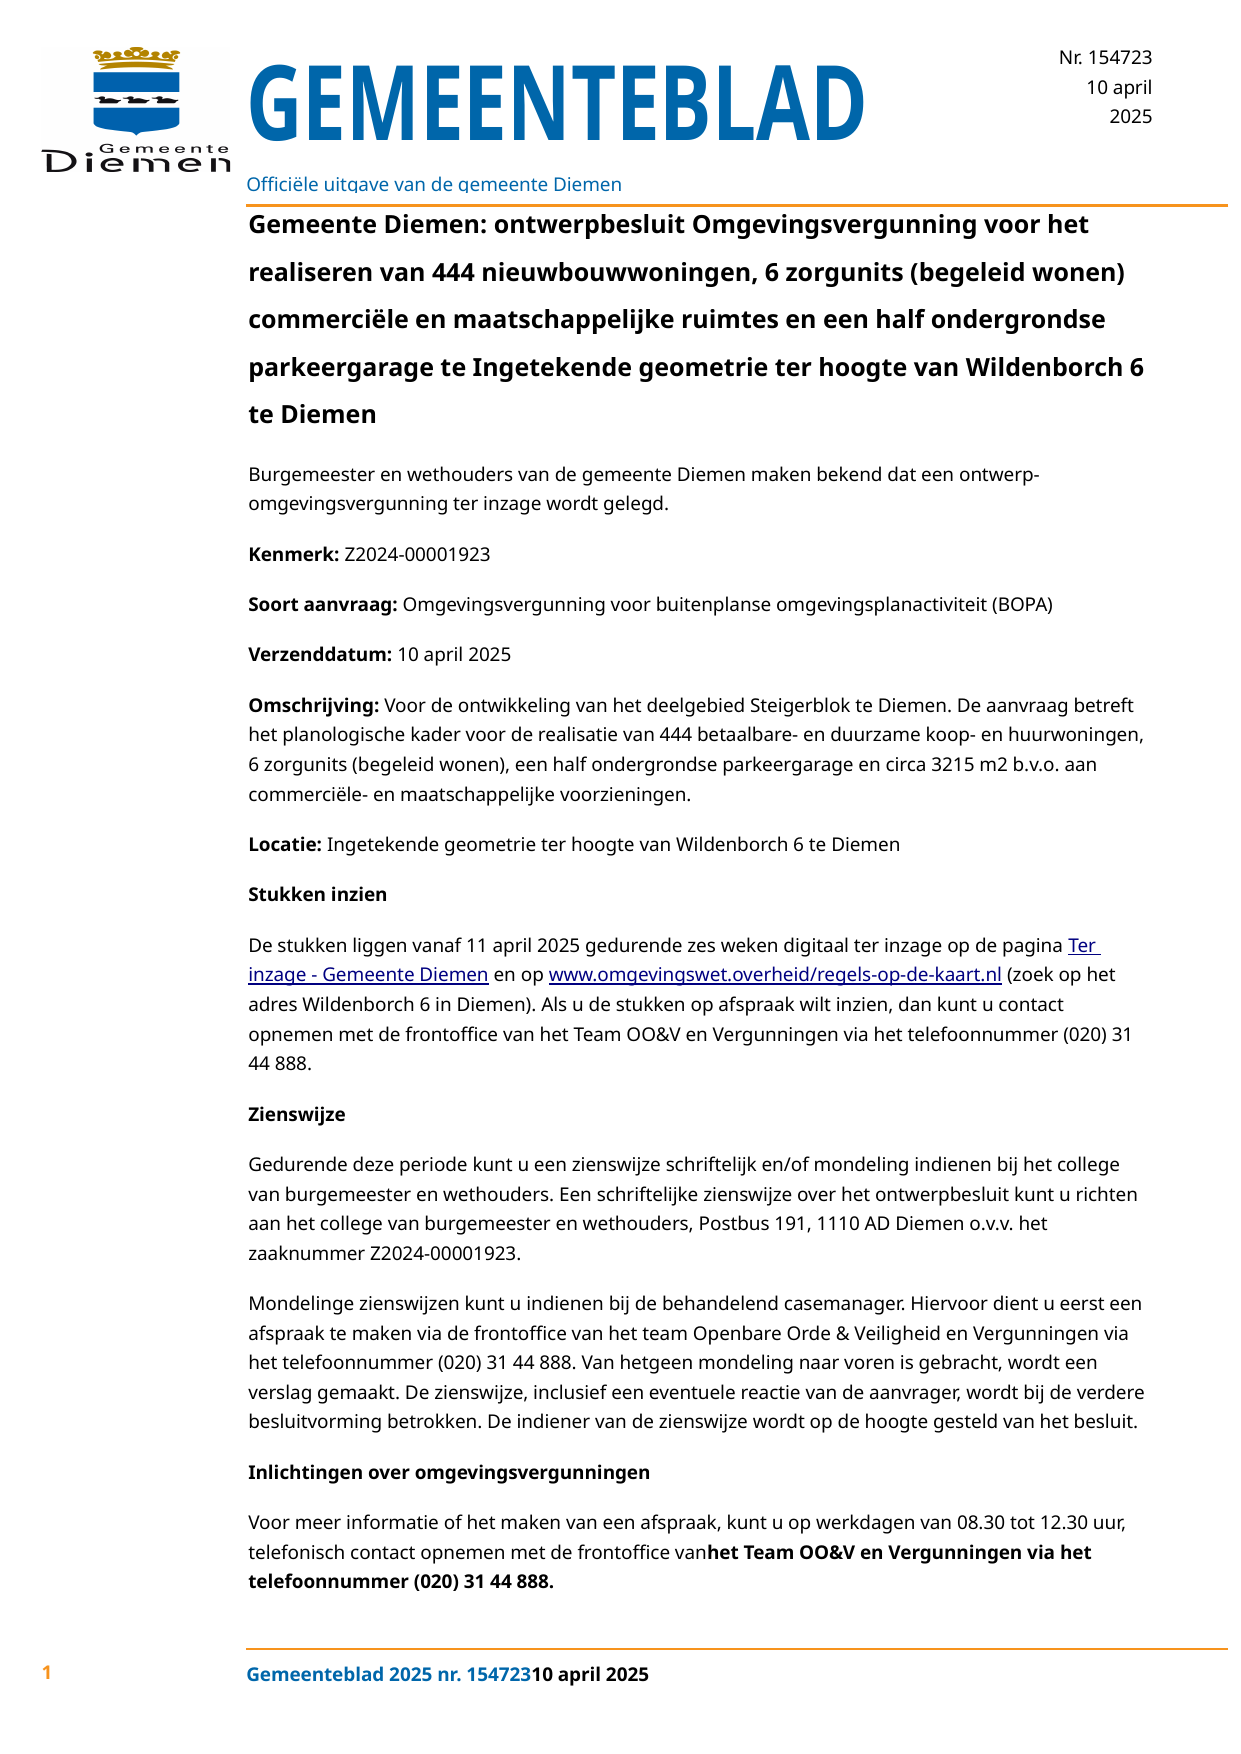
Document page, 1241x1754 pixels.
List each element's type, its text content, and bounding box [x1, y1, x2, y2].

text Kenmerk: Z2024-00001923 [248, 541, 1152, 566]
text Gemeente Diemen: ontwerpbesluit Omgevingsvergunning voor het realiseren van 444 nieuwbouwwoningen, 6 zorgunits (begeleid wonen) commerciële en maatschappelijke ruimtes en een half ondergrondse parkeergarage te Ingetekende geometrie ter hoogte van Wildenborch 6 te Diemen [248, 207, 1152, 431]
picture [41, 47, 231, 172]
text Burgemeester en wethouders van de gemeente Diemen maken bekend dat een ontwerp- omgevingsvergunning ter inzage wordt gelegd. [248, 461, 1152, 516]
text Voor meer informatie of het maken van een afspraak, kunt u op werkdagen van 08.30 tot 12.30 uur, telefonisch contact opnemen met de frontoffice vanhet Team OO&V en Vergunningen via het telefoonnummer (020) 31 44 888. [248, 1509, 1152, 1594]
text Stukken inzien [248, 882, 1152, 907]
text Mondelinge zienswijzen kunt u indienen bij de behandelend casemanager. Hiervoor dient u eerst een afspraak te maken via de frontoffice van het team Openbare Orde & Veiligheid en Vergunningen via het telefoonnummer (020) 31 44 888. Van hetgeen mondeling naar voren is gebracht, wordt een verslag gemaakt. De zienswijze, inclusief een eventuele reactie van de aanvrager, wordt bij de verdere besluitvorming betrokken. De indiener van de zienswijze wordt op de hoogte gesteld van het besluit. [248, 1290, 1152, 1434]
text De stukken liggen vanaf 11 april 2025 gedurende zes weken digitaal ter inzage op de pagina Ter inzage - Gemeente Diemen en op www.omgevingswet.overheid/regels-op-de-kaart.nl (zoek op het adres Wildenborch 6 in Diemen). Als u de stukken op afspraak wilt inzien, dan kunt u contact opnemen met de frontoffice van het Team OO&V en Vergunningen via het telefoonnummer (020) 31 44 888. [248, 932, 1152, 1076]
text Verzenddatum: 10 april 2025 [248, 642, 1152, 667]
text Soort aanvraag: Omgevingsvergunning voor buitenplanse omgevingsplanactiviteit (BOPA) [248, 591, 1152, 617]
text Locatie: Ingetekende geometrie ter hoogte van Wildenborch 6 te Diemen [248, 831, 1152, 857]
text Inlichtingen over omgevingsvergunningen [248, 1459, 1152, 1485]
text Zienswijze [248, 1101, 1152, 1126]
text Gedurende deze periode kunt u een zienswijze schriftelijk en/of mondeling indienen bij het college van burgemeester en wethouders. Een schriftelijke zienswijze over het ontwerpbesluit kunt u richten aan het college van burgemeester en wethouders, Postbus 191, 1110 AD Diemen o.v.v. het zaaknummer Z2024-00001923. [248, 1151, 1152, 1266]
text Omschrijving: Voor de ontwikkeling van het deelgebied Steigerblok te Diemen. De aanvraag betreft het planologische kader voor de realisatie van 444 betaalbare- en duurzame koop- en huurwoningen, 6 zorgunits (begeleid wonen), een half ondergrondse parkeergarage en circa 3215 m2 b.v.o. aan commerciële- en maatschappelijke voorzieningen. [248, 692, 1152, 806]
